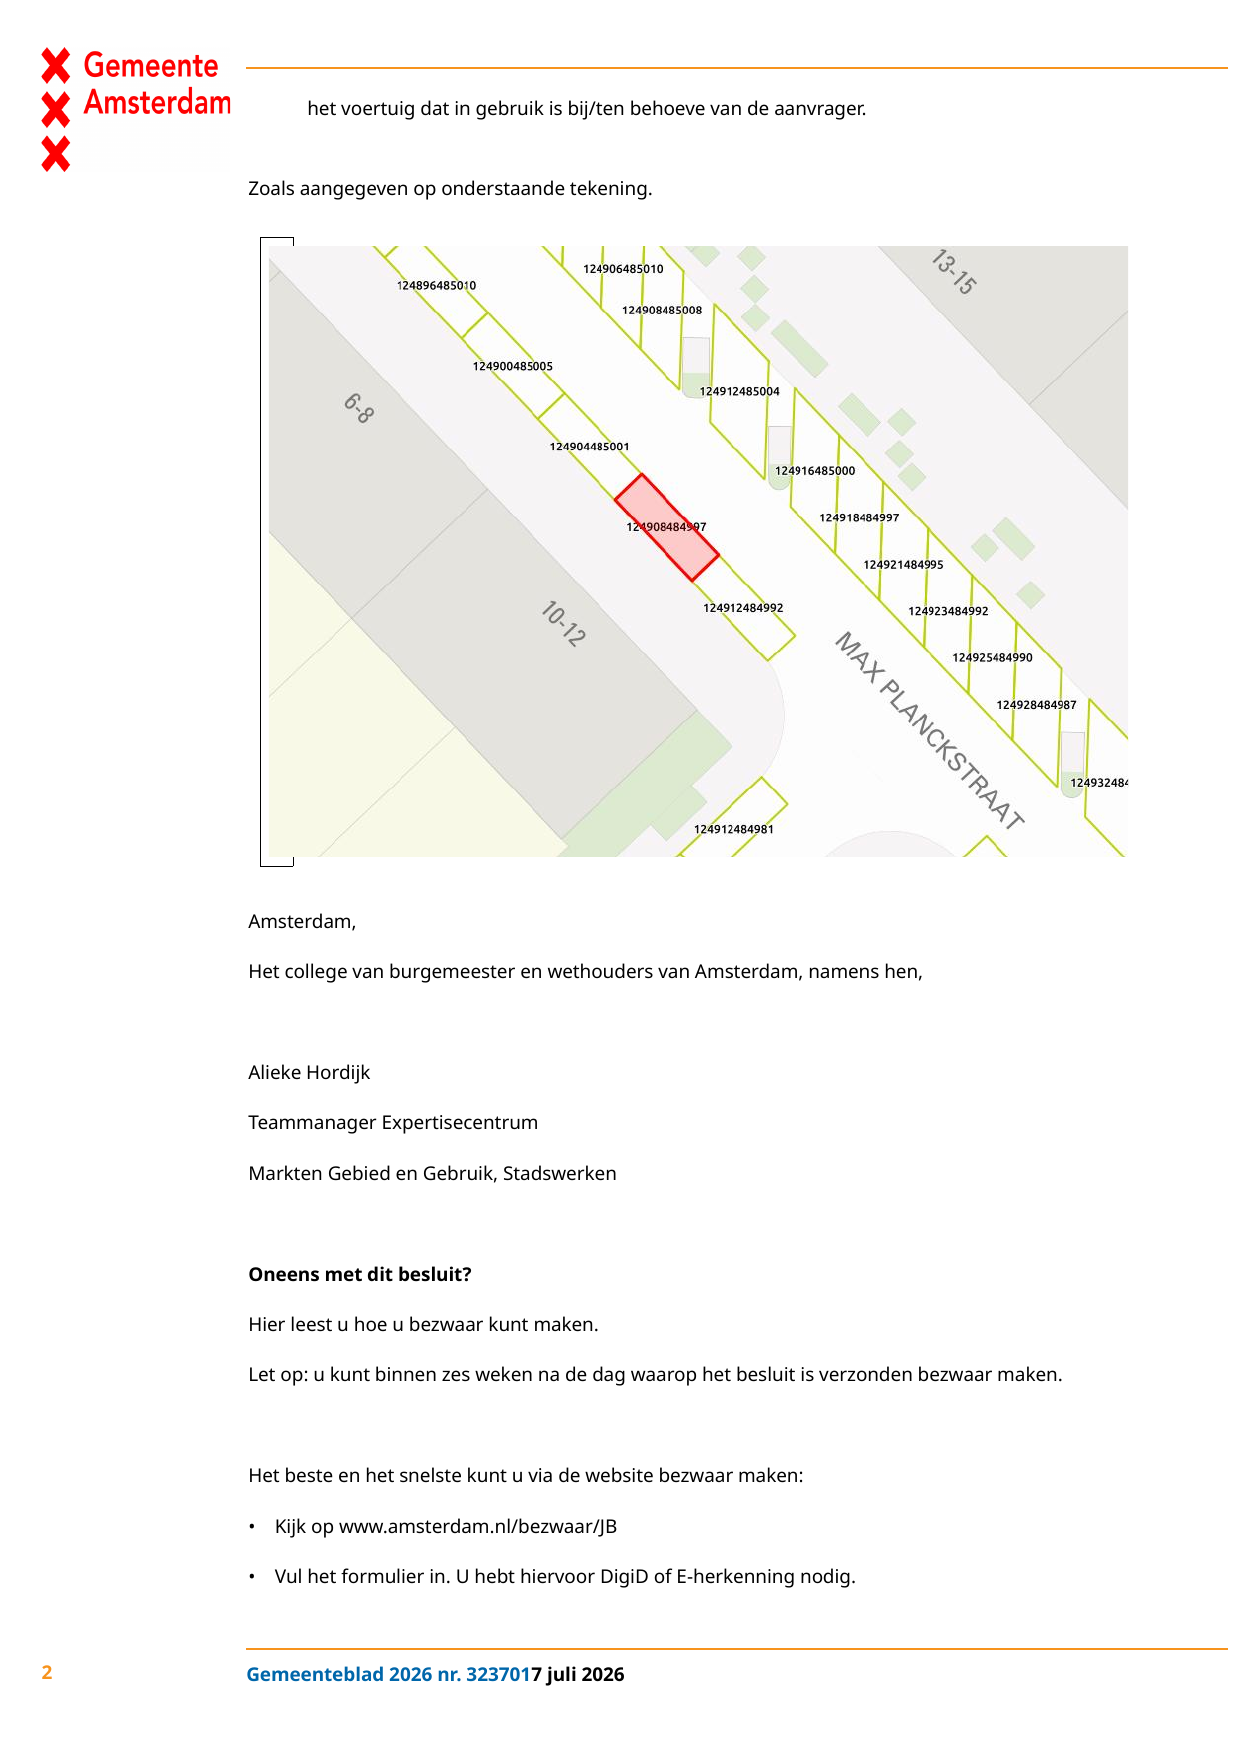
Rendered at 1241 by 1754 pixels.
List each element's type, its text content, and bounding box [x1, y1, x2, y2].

picture [41, 47, 231, 172]
text Het college van burgemeester en wethouders van Amsterdam, namens hen, [248, 958, 1152, 984]
text Alieke Hordijk [248, 1059, 1152, 1085]
text Oneens met dit besluit? [248, 1261, 1152, 1286]
picture [268, 246, 1129, 857]
text Amsterdam, [248, 908, 1152, 933]
text Het beste en het snelste kunt u via de website bezwaar maken: [248, 1462, 1152, 1488]
text • Kijk op www.amsterdam.nl/bezwaar/JB [248, 1513, 1152, 1538]
text Let op: u kunt binnen zes weken na de dag waarop het besluit is verzonden bezwaar maken. [248, 1362, 1152, 1387]
text Zoals aangegeven op onderstaande tekening. [248, 175, 1152, 201]
text Teammanager Expertisecentrum [248, 1109, 1152, 1135]
text • Vul het formulier in. U hebt hiervoor DigiD of E-herkenning nodig. [248, 1563, 1152, 1589]
text Markten Gebied en Gebruik, Stadswerken [248, 1160, 1152, 1186]
text Hier leest u hoe u bezwaar kunt maken. [248, 1311, 1152, 1337]
list het voertuig dat in gebruik is bij/ten behoeve van de aanvrager. [248, 95, 1152, 121]
